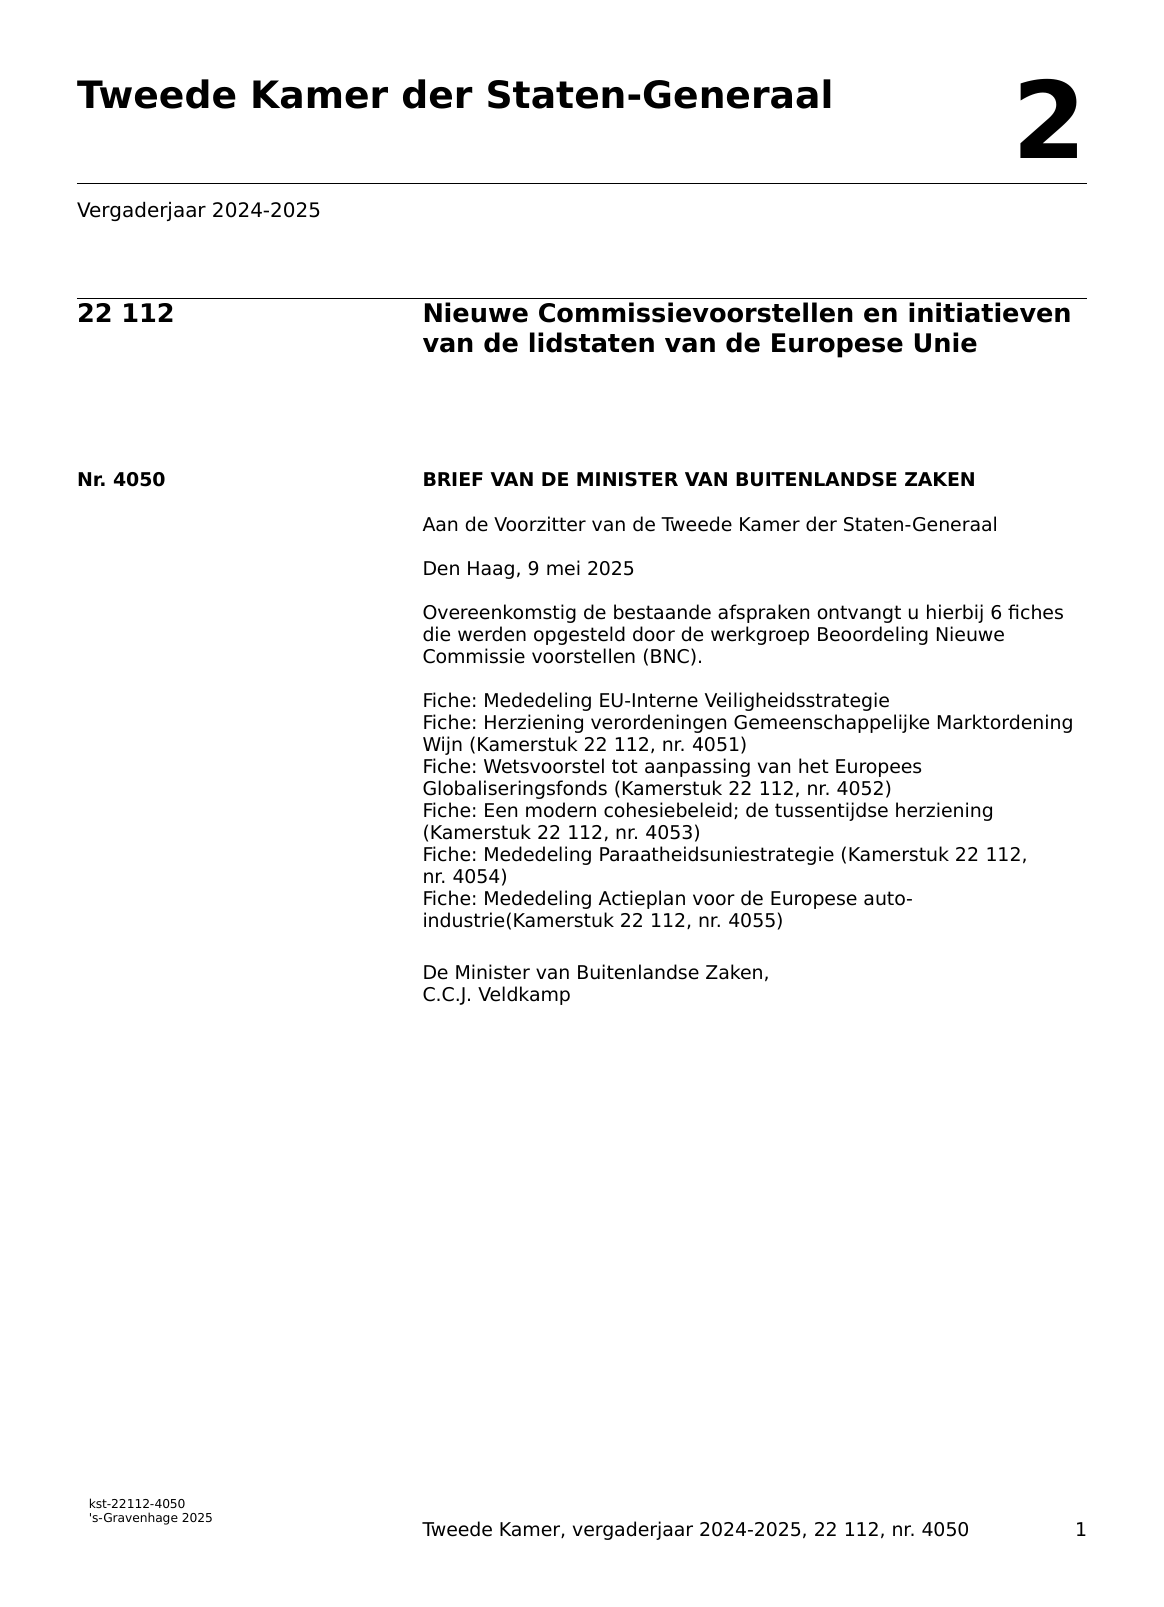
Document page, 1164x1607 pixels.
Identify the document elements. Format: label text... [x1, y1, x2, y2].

text 's-Gravenhage 2025 [88, 1511, 323, 1525]
text Fiche: Mededeling EU-Interne Veiligheidsstrategie [422, 690, 1087, 712]
text Fiche: Een modern cohesiebeleid; de tussentijdse herziening (Kamerstuk 22 112, nr. 4053) [422, 800, 1087, 844]
text Overeenkomstig de bestaande afspraken ontvangt u hierbij 6 fiches die werden opgesteld door de werkgroep Beoordeling Nieuwe Commissie voorstellen (BNC). [422, 602, 1087, 668]
text Fiche: Mededeling Paraatheidsuniestrategie (Kamerstuk 22 112, nr. 4054) [422, 844, 1087, 888]
table_header Tweede Kamer der Staten-Generaal [77, 59, 886, 183]
subtitle 22 112 Nieuwe Commissievoorstellen en initiatieven van de lidstaten van de Europese Unie [77, 299, 1087, 358]
subtitle Nr. 4050 BRIEF VAN DE MINISTER VAN BUITENLANDSE ZAKEN [77, 469, 1087, 491]
text Fiche: Wetsvoorstel tot aanpassing van het Europees Globaliseringsfonds (Kamerstuk 22 112, nr. 4052) [422, 756, 1087, 800]
text Aan de Voorzitter van de Tweede Kamer der Staten-Generaal [422, 513, 1087, 536]
text Fiche: Herziening verordeningen Gemeenschappelijke Marktordening Wijn (Kamerstuk 22 112, nr. 4051) [422, 712, 1087, 756]
table_cell Vergaderjaar 2024-2025 [77, 184, 1087, 298]
table_header 2 [886, 59, 1087, 183]
text Den Haag, 9 mei 2025 [422, 558, 1087, 580]
text kst-22112-4050 [88, 1497, 323, 1511]
text De Minister van Buitenlandse Zaken, C.C.J. Veldkamp [422, 962, 1087, 1006]
text Fiche: Mededeling Actieplan voor de Europese auto-industrie(Kamerstuk 22 112, nr. 4055) [422, 888, 1087, 932]
